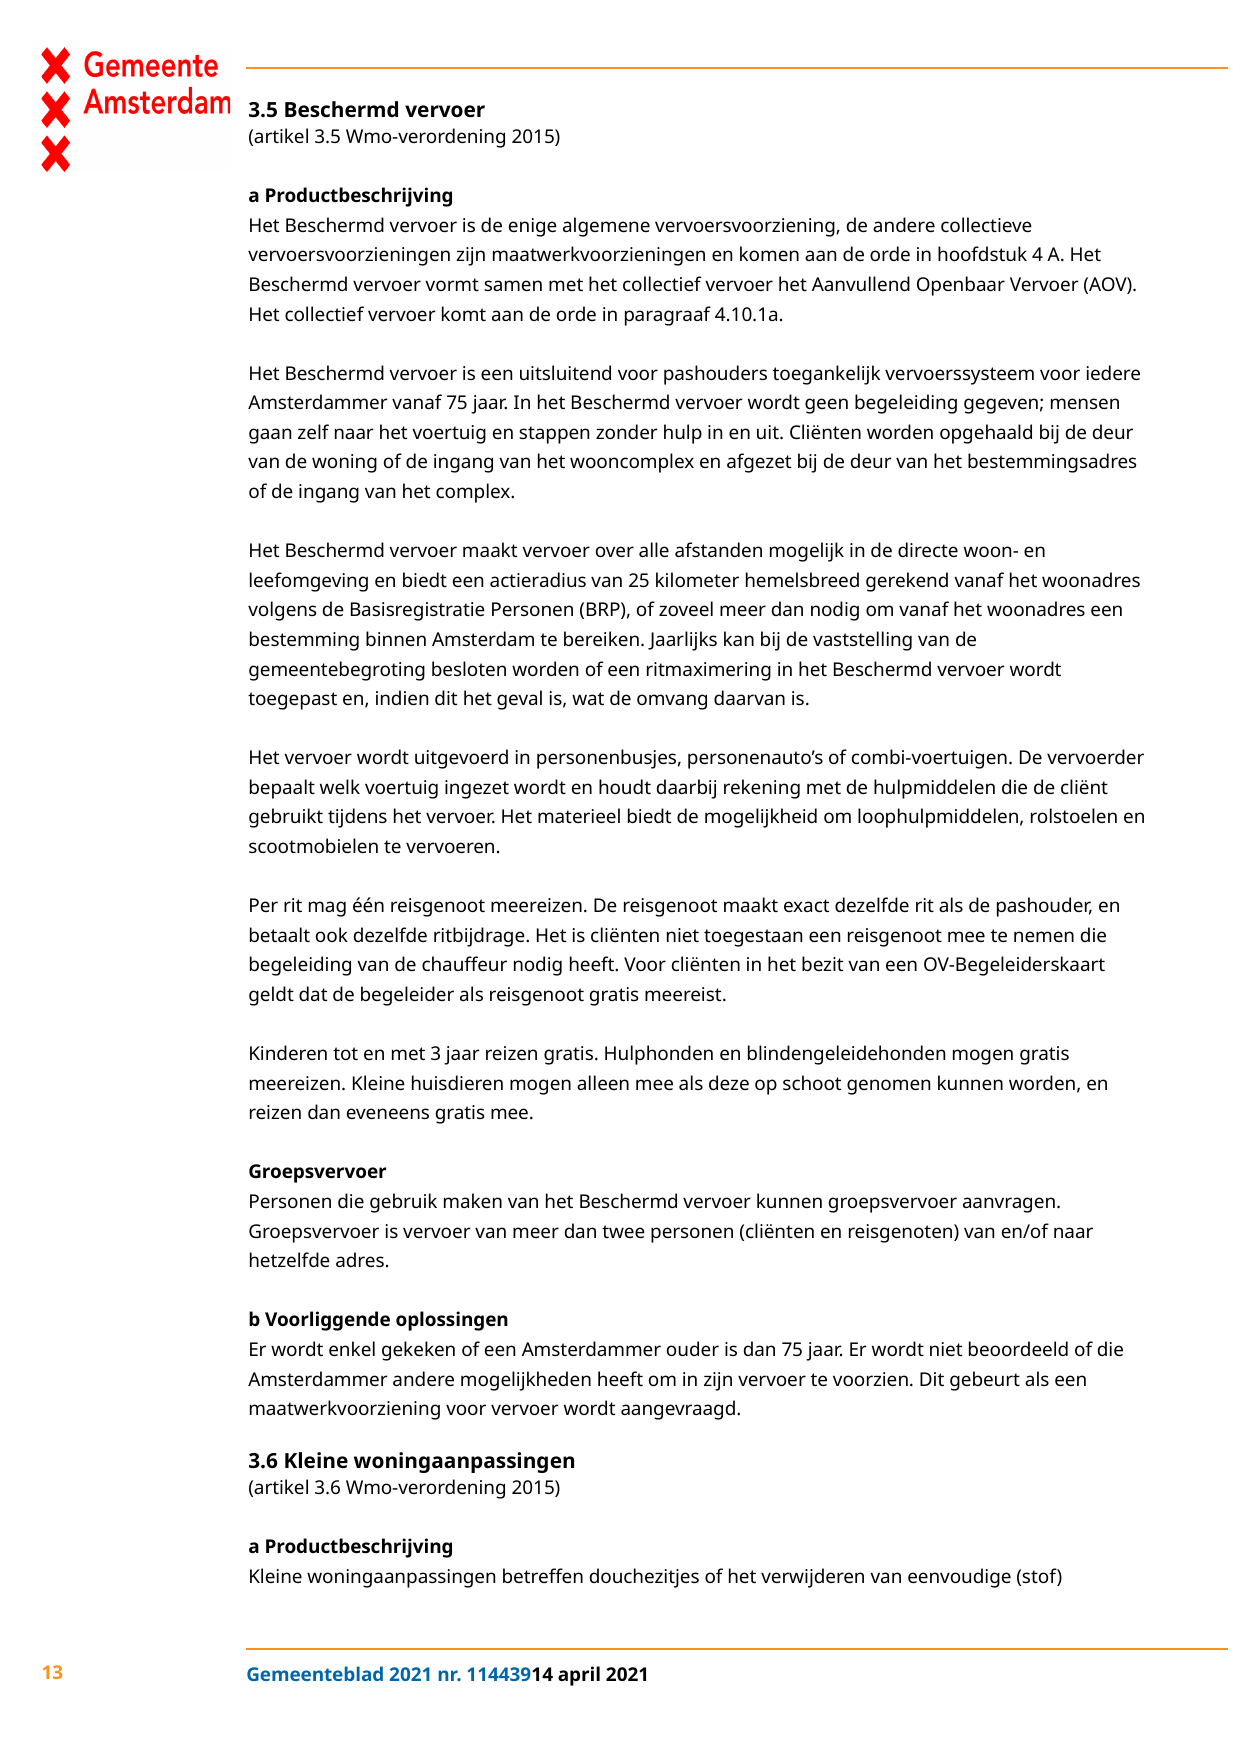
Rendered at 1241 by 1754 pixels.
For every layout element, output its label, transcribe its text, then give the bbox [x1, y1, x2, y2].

text 3.6 Kleine woningaanpassingen [248, 1446, 1152, 1474]
text Er wordt enkel gekeken of een Amsterdammer ouder is dan 75 jaar. Er wordt niet beoordeeld of die Amsterdammer andere mogelijkheden heeft om in zijn vervoer te voorzien. Dit gebeurt als een maatwerkvoorziening voor vervoer wordt aangevraagd. [248, 1336, 1152, 1421]
text Het Beschermd vervoer maakt vervoer over alle afstanden mogelijk in de directe woon- en leefomgeving en biedt een actieradius van 25 kilometer hemelsbreed gerekend vanaf het woonadres volgens de Basisregistratie Personen (BRP), of zoveel meer dan nodig om vanaf het woonadres een bestemming binnen Amsterdam te bereiken. Jaarlijks kan bij de vaststelling van de gemeentebegroting besloten worden of een ritmaximering in het Beschermd vervoer wordt toegepast en, indien dit het geval is, wat de omvang daarvan is. [248, 537, 1152, 711]
text Per rit mag één reisgenoot meereizen. De reisgenoot maakt exact dezelfde rit als de pashouder, en betaalt ook dezelfde ritbijdrage. Het is cliënten niet toegestaan een reisgenoot mee te nemen die begeleiding van de chauffeur nodig heeft. Voor cliënten in het bezit van een OV-Begeleiderskaart geldt dat de begeleider als reisgenoot gratis meereist. [248, 892, 1152, 1007]
text a Productbeschrijving [248, 1533, 1152, 1559]
text (artikel 3.5 Wmo-verordening 2015) [248, 123, 1152, 149]
text Het vervoer wordt uitgevoerd in personenbusjes, personenauto’s of combi-voertuigen. De vervoerder bepaalt welk voertuig ingezet wordt en houdt daarbij rekening met de hulpmiddelen die de cliënt gebruikt tijdens het vervoer. Het materieel biedt de mogelijkheid om loophulpmiddelen, rolstoelen en scootmobielen te vervoeren. [248, 744, 1152, 859]
text Kinderen tot en met 3 jaar reizen gratis. Hulphonden en blindengeleidehonden mogen gratis meereizen. Kleine huisdieren mogen alleen mee als deze op schoot genomen kunnen worden, en reizen dan eveneens gratis mee. [248, 1040, 1152, 1125]
text a Productbeschrijving [248, 182, 1152, 208]
text Kleine woningaanpassingen betreffen douchezitjes of het verwijderen van eenvoudige (stof) [248, 1563, 1152, 1589]
text Groepsvervoer [248, 1159, 1152, 1184]
text Personen die gebruik maken van het Beschermd vervoer kunnen groepsvervoer aanvragen. Groepsvervoer is vervoer van meer dan twee personen (cliënten en reisgenoten) van en/of naar hetzelfde adres. [248, 1188, 1152, 1273]
picture [41, 47, 231, 172]
text (artikel 3.6 Wmo-verordening 2015) [248, 1474, 1152, 1500]
text b Voorliggende oplossingen [248, 1307, 1152, 1332]
text Het Beschermd vervoer is de enige algemene vervoersvoorziening, de andere collectieve vervoersvoorzieningen zijn maatwerkvoorzieningen en komen aan de orde in hoofdstuk 4 A. Het Beschermd vervoer vormt samen met het collectief vervoer het Aanvullend Openbaar Vervoer (AOV). Het collectief vervoer komt aan de orde in paragraaf 4.10.1a. [248, 212, 1152, 326]
text 3.5 Beschermd vervoer [248, 95, 1152, 123]
text Het Beschermd vervoer is een uitsluitend voor pashouders toegankelijk vervoerssysteem voor iedere Amsterdammer vanaf 75 jaar. In het Beschermd vervoer wordt geen begeleiding gegeven; mensen gaan zelf naar het voertuig en stappen zonder hulp in en uit. Cliënten worden opgehaald bij de deur van de woning of de ingang van het wooncomplex en afgezet bij de deur van het bestemmingsadres of de ingang van het complex. [248, 360, 1152, 504]
